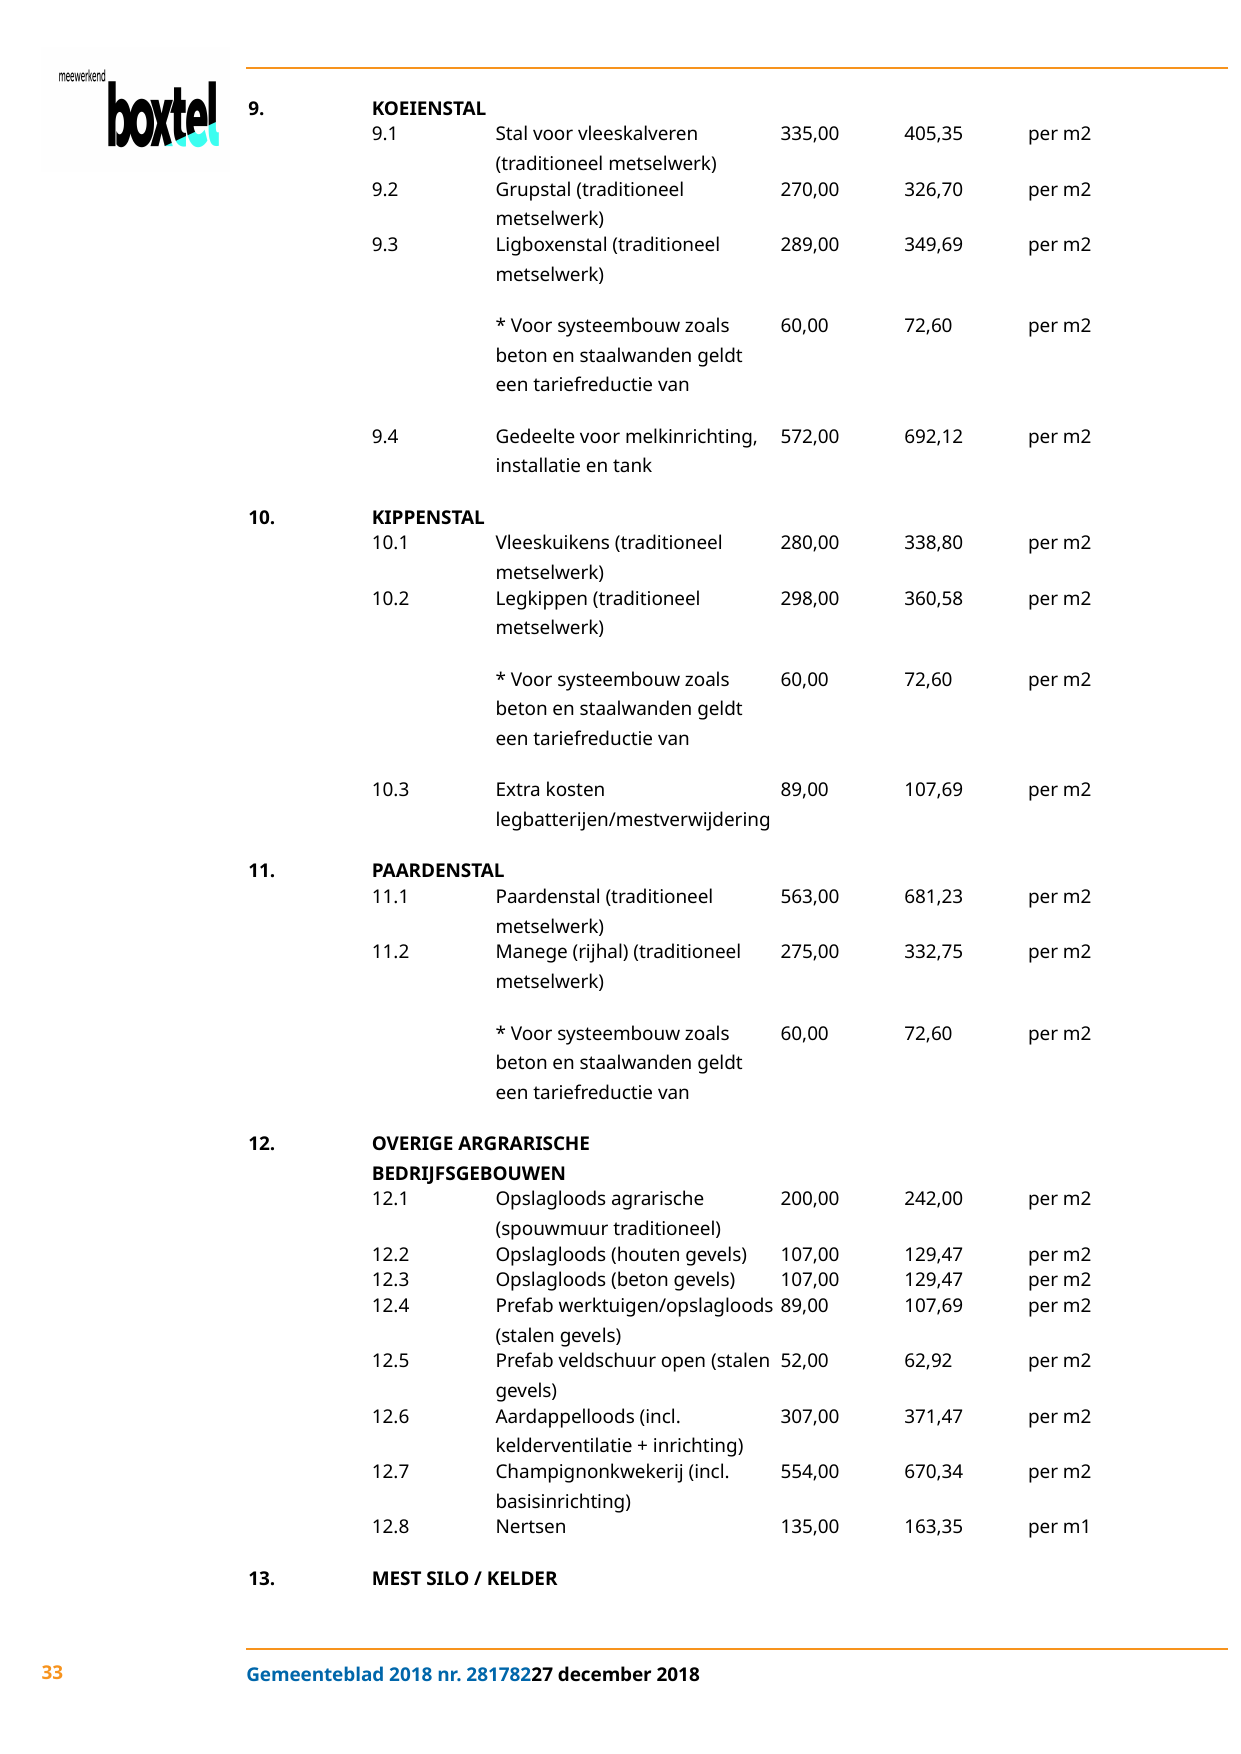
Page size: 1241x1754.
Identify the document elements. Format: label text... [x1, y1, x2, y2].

table_cell [1028, 504, 1152, 529]
table_cell 242,00 [904, 1186, 1028, 1241]
table_cell [248, 397, 372, 423]
table_cell per m2 [1028, 777, 1152, 832]
table_cell [904, 1105, 1028, 1130]
table_cell per m2 [1028, 1458, 1152, 1514]
table_cell [248, 423, 372, 478]
table_cell 107,00 [780, 1241, 904, 1267]
table_cell [248, 832, 372, 858]
table_cell 298,00 [780, 585, 904, 640]
table_cell 12.8 [372, 1514, 495, 1539]
table_cell [904, 640, 1028, 666]
table_cell 10. [248, 504, 372, 529]
table_cell [904, 994, 1028, 1020]
table_cell [904, 1130, 1028, 1186]
table_cell Paardenstal (traditioneel metselwerk) [495, 883, 780, 939]
table_cell 200,00 [780, 1186, 904, 1241]
table_cell 52,00 [780, 1348, 904, 1403]
table_cell [248, 530, 372, 585]
table_cell [1028, 95, 1152, 121]
table_cell 307,00 [780, 1403, 904, 1458]
table_cell 10.2 [372, 585, 495, 640]
table_cell [248, 751, 372, 777]
table_cell 62,92 [904, 1348, 1028, 1403]
table_cell Opslagloods (beton gevels) [495, 1267, 780, 1292]
table_cell [1028, 640, 1152, 666]
table_cell [248, 640, 372, 666]
table_cell [372, 751, 495, 777]
table_cell [248, 121, 372, 176]
table_cell 12.5 [372, 1348, 495, 1403]
table_cell [372, 397, 495, 423]
table_cell Prefab veldschuur open (stalen gevels) [495, 1348, 780, 1403]
table_cell 9.2 [372, 176, 495, 231]
table_cell [904, 832, 1028, 858]
table_cell Stal voor vleeskalveren (traditioneel metselwerk) [495, 121, 780, 176]
table_cell per m2 [1028, 1186, 1152, 1241]
table_cell [248, 777, 372, 832]
table_cell 11.1 [372, 883, 495, 939]
table_cell 335,00 [780, 121, 904, 176]
table_cell [248, 1186, 372, 1241]
table_cell [248, 1403, 372, 1458]
table_cell KOEIENSTAL [372, 95, 780, 121]
table_cell 89,00 [780, 777, 904, 832]
table_cell 72,60 [904, 1020, 1028, 1104]
table_cell [248, 1020, 372, 1104]
table_cell [780, 95, 904, 121]
table_cell 563,00 [780, 883, 904, 939]
table_cell [248, 176, 372, 231]
table_cell 371,47 [904, 1403, 1028, 1458]
table_cell [780, 751, 904, 777]
table_cell [248, 1539, 372, 1565]
table_cell 12. [248, 1130, 372, 1186]
table_cell [248, 666, 372, 751]
table_cell 12.3 [372, 1267, 495, 1292]
table_cell [248, 1267, 372, 1292]
table_cell [1028, 858, 1152, 883]
table_cell [372, 640, 495, 666]
table_cell 107,69 [904, 777, 1028, 832]
table_cell per m2 [1028, 121, 1152, 176]
table_cell [780, 858, 904, 883]
table_cell [1028, 751, 1152, 777]
table_cell [248, 312, 372, 397]
table_cell 12.4 [372, 1293, 495, 1348]
table_cell [904, 1539, 1028, 1565]
table_cell 275,00 [780, 939, 904, 994]
table_cell [248, 585, 372, 640]
table_cell Opslagloods agrarische (spouwmuur traditioneel) [495, 1186, 780, 1241]
table_cell Nertsen [495, 1514, 780, 1539]
table_cell 72,60 [904, 312, 1028, 397]
table_cell 11.2 [372, 939, 495, 994]
table_cell per m1 [1028, 1514, 1152, 1539]
table_cell 572,00 [780, 423, 904, 478]
table_cell [372, 478, 495, 504]
table_cell * Voor systeembouw zoals beton en staalwanden geldt een tariefreductie van [495, 666, 780, 751]
table_cell 289,00 [780, 231, 904, 286]
table_cell per m2 [1028, 585, 1152, 640]
table_cell [904, 95, 1028, 121]
table_cell [495, 640, 780, 666]
table_cell [372, 994, 495, 1020]
table_cell [495, 1105, 780, 1130]
table_cell 692,12 [904, 423, 1028, 478]
table_cell [495, 1539, 780, 1565]
table_cell 60,00 [780, 666, 904, 751]
table_cell Prefab werktuigen/opslagloods (stalen gevels) [495, 1293, 780, 1348]
table_cell [248, 1514, 372, 1539]
table_cell [904, 751, 1028, 777]
table_cell 129,47 [904, 1241, 1028, 1267]
table_cell [780, 994, 904, 1020]
table_cell [248, 1241, 372, 1267]
table_cell [780, 832, 904, 858]
table_cell per m2 [1028, 312, 1152, 397]
table_cell [1028, 1130, 1152, 1186]
table_cell [248, 883, 372, 939]
table_cell [780, 640, 904, 666]
table_cell 12.1 [372, 1186, 495, 1241]
table_cell [1028, 832, 1152, 858]
table_cell per m2 [1028, 231, 1152, 286]
table_cell 107,69 [904, 1293, 1028, 1348]
table_cell [780, 504, 904, 529]
table_cell [904, 1565, 1028, 1591]
table_cell [1028, 478, 1152, 504]
table_cell Aardappelloods (incl. kelderventilatie + inrichting) [495, 1403, 780, 1458]
table_cell per m2 [1028, 176, 1152, 231]
table_cell [904, 397, 1028, 423]
table_cell 10.3 [372, 777, 495, 832]
table_cell per m2 [1028, 1241, 1152, 1267]
table_cell Ligboxenstal (traditioneel metselwerk) [495, 231, 780, 286]
table_cell 163,35 [904, 1514, 1028, 1539]
table_cell [248, 231, 372, 286]
table_cell 60,00 [780, 1020, 904, 1104]
table_cell per m2 [1028, 939, 1152, 994]
table_cell per m2 [1028, 1348, 1152, 1403]
table_cell [1028, 286, 1152, 312]
table_cell [495, 397, 780, 423]
table_cell Extra kosten legbatterijen/mestverwijdering [495, 777, 780, 832]
table_cell [780, 286, 904, 312]
table_cell [780, 1539, 904, 1565]
table_cell 129,47 [904, 1267, 1028, 1292]
table_cell 135,00 [780, 1514, 904, 1539]
table_cell [1028, 994, 1152, 1020]
table_cell 60,00 [780, 312, 904, 397]
table_cell [1028, 1105, 1152, 1130]
table_cell [372, 1105, 495, 1130]
table_cell [372, 312, 495, 397]
table_cell [780, 1130, 904, 1186]
table_cell [904, 858, 1028, 883]
table_cell [495, 832, 780, 858]
table_cell 9.3 [372, 231, 495, 286]
table_cell [495, 286, 780, 312]
table_cell OVERIGE ARGRARISCHE BEDRIJFSGEBOUWEN [372, 1130, 780, 1186]
table_cell [780, 478, 904, 504]
table_cell 89,00 [780, 1293, 904, 1348]
table_cell [372, 832, 495, 858]
table_cell 681,23 [904, 883, 1028, 939]
table_cell 405,35 [904, 121, 1028, 176]
table_cell [372, 1020, 495, 1104]
table_cell [248, 994, 372, 1020]
table_cell 670,34 [904, 1458, 1028, 1514]
table_cell [248, 939, 372, 994]
table_cell 72,60 [904, 666, 1028, 751]
table_cell [1028, 1539, 1152, 1565]
table_cell Champignonkwekerij (incl. basisinrichting) [495, 1458, 780, 1514]
table_cell 326,70 [904, 176, 1028, 231]
table_cell 280,00 [780, 530, 904, 585]
table_cell [248, 1105, 372, 1130]
table_cell [248, 478, 372, 504]
table_cell Legkippen (traditioneel metselwerk) [495, 585, 780, 640]
table_cell [372, 286, 495, 312]
table_cell [780, 1565, 904, 1591]
table_cell 338,80 [904, 530, 1028, 585]
table_cell per m2 [1028, 1293, 1152, 1348]
table_cell [495, 478, 780, 504]
table_cell [1028, 397, 1152, 423]
table_cell Opslagloods (houten gevels) [495, 1241, 780, 1267]
table_cell [904, 478, 1028, 504]
table_cell * Voor systeembouw zoals beton en staalwanden geldt een tariefreductie van [495, 1020, 780, 1104]
table_cell 9.4 [372, 423, 495, 478]
table_cell 554,00 [780, 1458, 904, 1514]
table_cell 270,00 [780, 176, 904, 231]
table_cell MEST SILO / KELDER [372, 1565, 780, 1591]
table_cell [495, 994, 780, 1020]
table_cell per m2 [1028, 1020, 1152, 1104]
table_cell Vleeskuikens (traditioneel metselwerk) [495, 530, 780, 585]
table_cell [248, 1458, 372, 1514]
table_cell [780, 397, 904, 423]
table_cell [372, 1539, 495, 1565]
table_cell Manege (rijhal) (traditioneel metselwerk) [495, 939, 780, 994]
table_cell 9.1 [372, 121, 495, 176]
table_cell PAARDENSTAL [372, 858, 780, 883]
table_cell [248, 286, 372, 312]
table_cell [495, 751, 780, 777]
table_cell 12.7 [372, 1458, 495, 1514]
table_cell per m2 [1028, 666, 1152, 751]
picture [41, 47, 231, 172]
table_cell 12.6 [372, 1403, 495, 1458]
table_cell per m2 [1028, 883, 1152, 939]
table_cell 12.2 [372, 1241, 495, 1267]
table_cell per m2 [1028, 423, 1152, 478]
table_cell per m2 [1028, 530, 1152, 585]
table_cell 360,58 [904, 585, 1028, 640]
table_cell 10.1 [372, 530, 495, 585]
table_cell 11. [248, 858, 372, 883]
table_cell per m2 [1028, 1403, 1152, 1458]
table_cell KIPPENSTAL [372, 504, 780, 529]
table_cell 9. [248, 95, 372, 121]
table_cell per m2 [1028, 1267, 1152, 1292]
table_cell [248, 1293, 372, 1348]
table_cell 107,00 [780, 1267, 904, 1292]
table_cell Gedeelte voor melkinrichting, installatie en tank [495, 423, 780, 478]
table_cell [904, 286, 1028, 312]
table_cell Grupstal (traditioneel metselwerk) [495, 176, 780, 231]
table_cell [904, 504, 1028, 529]
table_cell * Voor systeembouw zoals beton en staalwanden geldt een tariefreductie van [495, 312, 780, 397]
table_cell 349,69 [904, 231, 1028, 286]
table_cell 332,75 [904, 939, 1028, 994]
table_cell 13. [248, 1565, 372, 1591]
table_cell [248, 1348, 372, 1403]
table_cell [372, 666, 495, 751]
table_cell [1028, 1565, 1152, 1591]
table_cell [780, 1105, 904, 1130]
